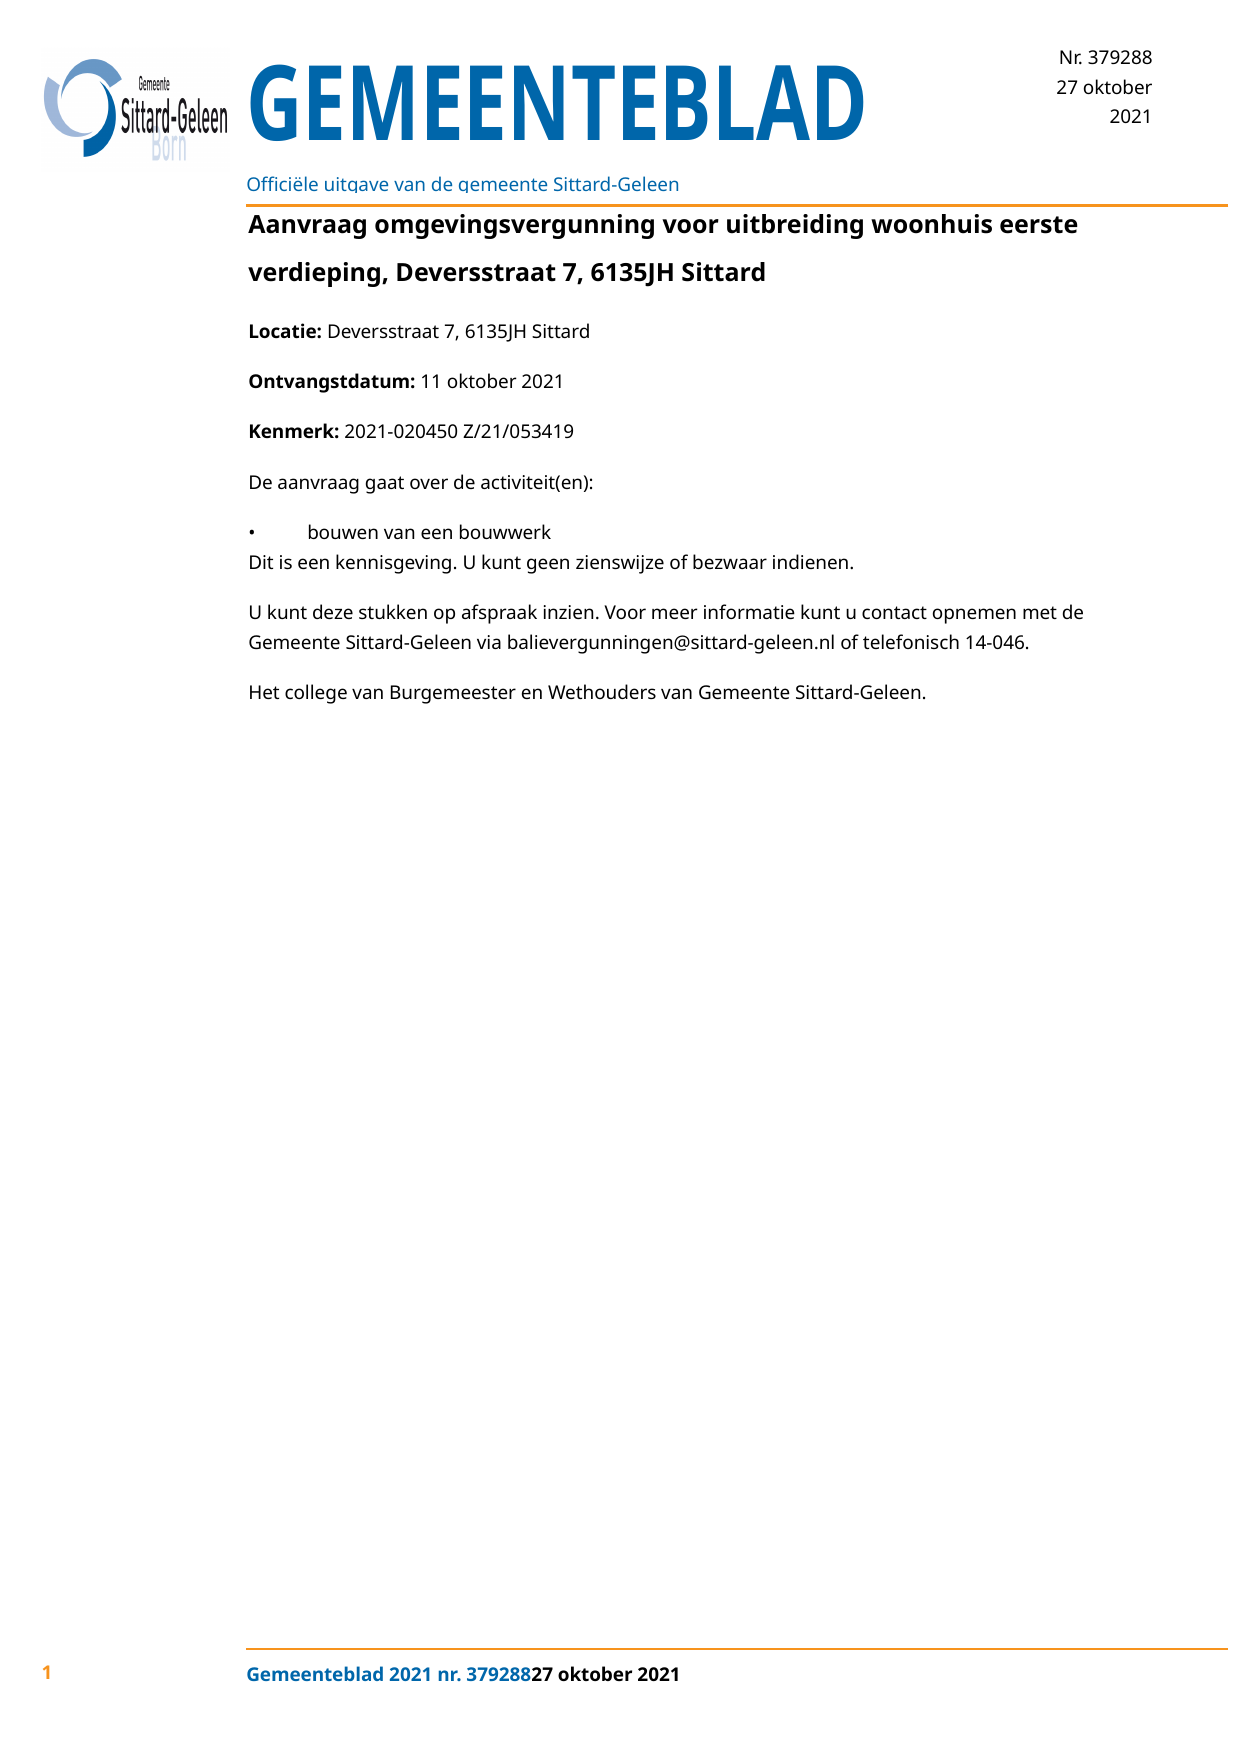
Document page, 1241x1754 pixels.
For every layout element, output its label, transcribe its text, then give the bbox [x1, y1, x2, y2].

text Ontvangstdatum: 11 oktober 2021 [248, 368, 1152, 394]
text Het college van Burgemeester en Wethouders van Gemeente Sittard-Geleen. [248, 679, 1152, 705]
list bouwen van een bouwwerk [248, 519, 1152, 545]
text U kunt deze stukken op afspraak inzien. Voor meer informatie kunt u contact opnemen met de Gemeente Sittard-Geleen via balievergunningen@sittard-geleen.nl of telefonisch 14-046. [248, 599, 1152, 655]
text Locatie: Deversstraat 7, 6135JH Sittard [248, 318, 1152, 344]
text Dit is een kennisgeving. U kunt geen zienswijze of bezwaar indienen. [248, 549, 1152, 575]
text De aanvraag gaat over de activiteit(en): [248, 469, 1152, 495]
text Kenmerk: 2021-020450 Z/21/053419 [248, 419, 1152, 444]
text Aanvraag omgevingsvergunning voor uitbreiding woonhuis eerste verdieping, Deversstraat 7, 6135JH Sittard [248, 207, 1152, 288]
picture [41, 47, 231, 172]
